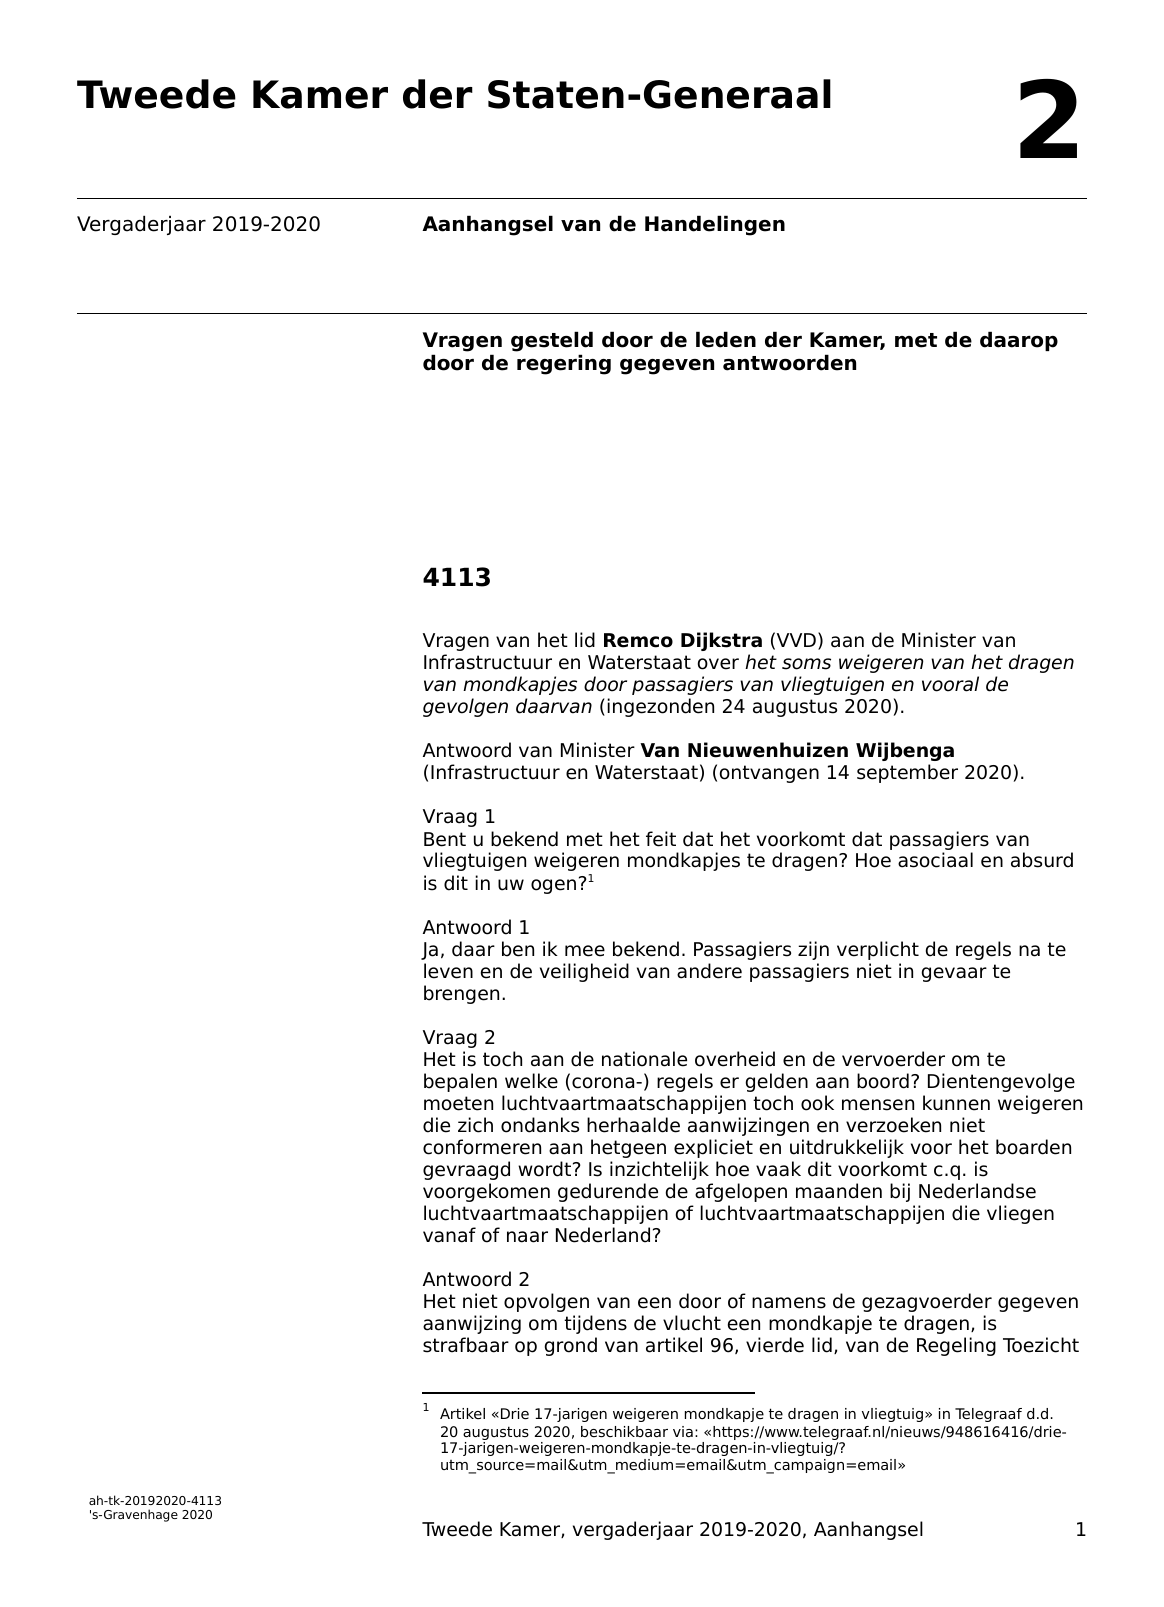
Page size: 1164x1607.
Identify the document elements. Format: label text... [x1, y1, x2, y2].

text Antwoord van Minister Van Nieuwenhuizen Wijbenga (Infrastructuur en Waterstaat) (ontvangen 14 september 2020). [422, 740, 1087, 784]
text Vraag 1 [422, 806, 1087, 828]
text Ja, daar ben ik mee bekend. Passagiers zijn verplicht de regels na te leven en de veiligheid van andere passagiers niet in gevaar te brengen. [422, 938, 1087, 1004]
text 's-Gravenhage 2020 [88, 1508, 323, 1522]
text Antwoord 2 [422, 1269, 1087, 1291]
text 4113 [422, 563, 1087, 592]
text Antwoord 1 [422, 917, 1087, 938]
table_cell Aanhangsel van de Handelingen [422, 199, 1087, 313]
table_header Tweede Kamer der Staten-Generaal [77, 59, 886, 198]
text Vragen van het lid Remco Dijkstra (VVD) aan de Minister van Infrastructuur en Waterstaat over het soms weigeren van het dragen van mondkapjes door passagiers van vliegtuigen en vooral de gevolgen daarvan (ingezonden 24 augustus 2020). [422, 630, 1087, 718]
text Het niet opvolgen van een door of namens de gezagvoerder gegeven aanwijzing om tijdens de vlucht een mondkapje te dragen, is strafbaar op grond van artikel 96, vierde lid, van de Regeling Toezicht [422, 1291, 1087, 1357]
table_cell Vergaderjaar 2019-2020 [77, 199, 422, 313]
table_cell [77, 314, 422, 375]
table_cell Vragen gesteld door de leden der Kamer, met de daarop door de regering gegeven antwoorden [422, 314, 1087, 375]
text Vraag 2 [422, 1027, 1087, 1049]
text Artikel «Drie 17-jarigen weigeren mondkapje te dragen in vliegtuig» in Telegraaf d.d. 20 augustus 2020, beschikbaar via: «https://www.telegraaf.nl/nieuws/948616416/drie-17-jarigen-weigeren-mondkapje-te-dragen-in-vliegtuig/?utm_source=mail&utm_medium=email&utm_campaign=email» [422, 1402, 1087, 1474]
table_header 2 [886, 59, 1087, 198]
text Het is toch aan de nationale overheid en de vervoerder om te bepalen welke (corona-) regels er gelden aan boord? Dientengevolge moeten luchtvaartmaatschappijen toch ook mensen kunnen weigeren die zich ondanks herhaalde aanwijzingen en verzoeken niet conformeren aan hetgeen expliciet en uitdrukkelijk voor het boarden gevraagd wordt? Is inzichtelijk hoe vaak dit voorkomt c.q. is voorgekomen gedurende de afgelopen maanden bij Nederlandse luchtvaartmaatschappijen of luchtvaartmaatschappijen die vliegen vanaf of naar Nederland? [422, 1049, 1087, 1246]
text ah-tk-20192020-4113 [88, 1494, 323, 1508]
text Bent u bekend met het feit dat het voorkomt dat passagiers van vliegtuigen weigeren mondkapjes te dragen? Hoe asociaal en absurd is dit in uw ogen? [422, 828, 1087, 894]
